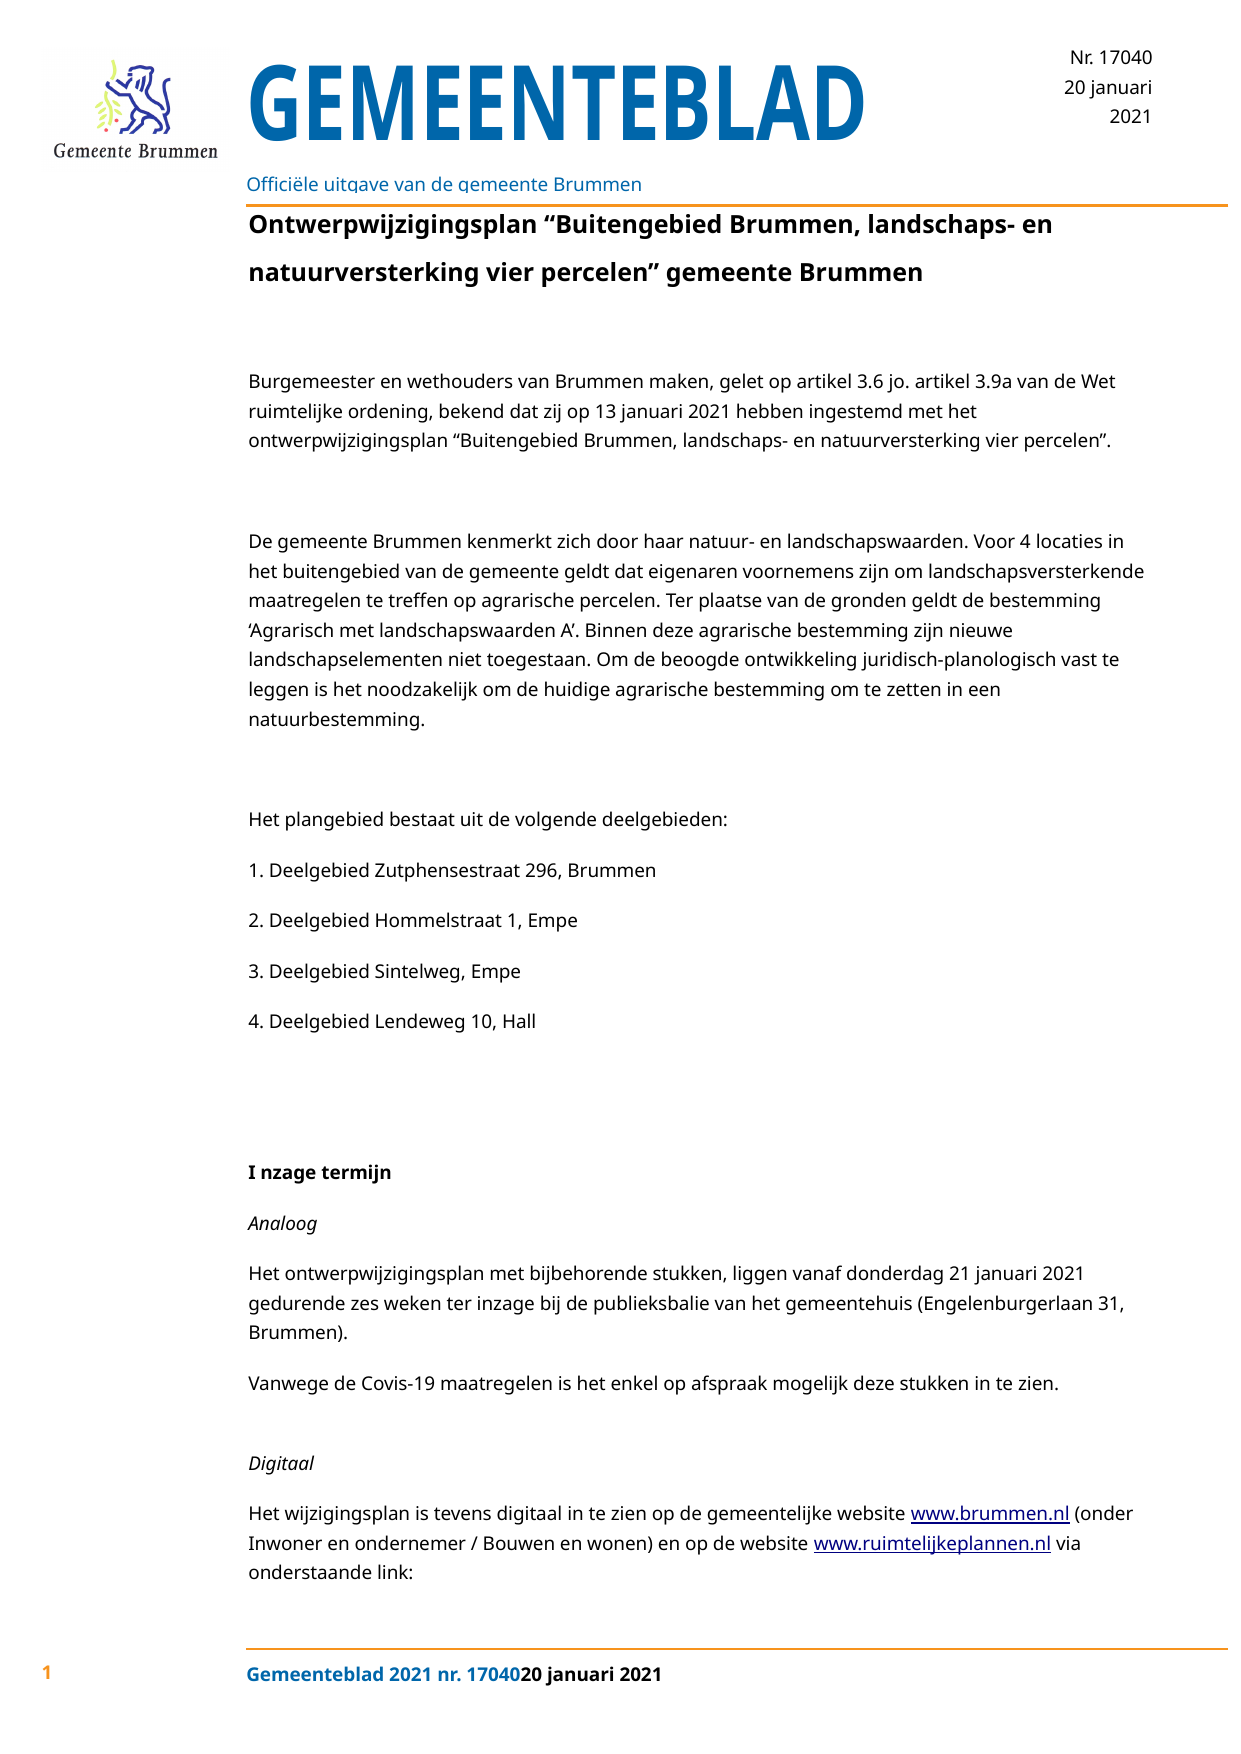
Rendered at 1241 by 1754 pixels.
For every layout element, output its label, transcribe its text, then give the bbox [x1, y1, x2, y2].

text Vanwege de Covis-19 maatregelen is het enkel op afspraak mogelijk deze stukken in te zien. [248, 1370, 1152, 1396]
text Analoog [248, 1210, 1152, 1236]
text Het plangebied bestaat uit de volgende deelgebieden: [248, 807, 1152, 832]
text 1. Deelgebied Zutphensestraat 296, Brummen [248, 857, 1152, 883]
text Burgemeester en wethouders van Brummen maken, gelet op artikel 3.6 jo. artikel 3.9a van de Wet ruimtelijke ordening, bekend dat zij op 13 januari 2021 hebben ingestemd met het ontwerpwijzigingsplan “Buitengebied Brummen, landschaps- en natuurversterking vier percelen”. [248, 368, 1152, 453]
text Het wijzigingsplan is tevens digitaal in te zien op de gemeentelijke website www.brummen.nl (onder Inwoner en ondernemer / Bouwen en wonen) en op de website www.ruimtelijkeplannen.nl via onderstaande link: [248, 1500, 1152, 1585]
text De gemeente Brummen kenmerkt zich door haar natuur- en landschapswaarden. Voor 4 locaties in het buitengebied van de gemeente geldt dat eigenaren voornemens zijn om landschapsversterkende maatregelen te treffen op agrarische percelen. Ter plaatse van de gronden geldt de bestemming ‘Agrarisch met landschapswaarden A’. Binnen deze agrarische bestemming zijn nieuwe landschapselementen niet toegestaan. Om de beoogde ontwikkeling juridisch-planologisch vast te leggen is het noodzakelijk om de huidige agrarische bestemming om te zetten in een natuurbestemming. [248, 528, 1152, 732]
text Het ontwerpwijzigingsplan met bijbehorende stukken, liggen vanaf donderdag 21 januari 2021 gedurende zes weken ter inzage bij de publieksbalie van het gemeentehuis (Engelenburgerlaan 31, Brummen). [248, 1260, 1152, 1345]
text Digitaal [248, 1450, 1152, 1476]
text 2. Deelgebied Hommelstraat 1, Empe [248, 907, 1152, 933]
text Ontwerpwijzigingsplan “Buitengebied Brummen, landschaps- en natuurversterking vier percelen” gemeente Brummen [248, 207, 1152, 288]
text I nzage termijn [248, 1159, 1152, 1185]
text 3. Deelgebied Sintelweg, Empe [248, 958, 1152, 984]
text 4. Deelgebied Lendeweg 10, Hall [248, 1008, 1152, 1034]
picture [41, 47, 231, 172]
